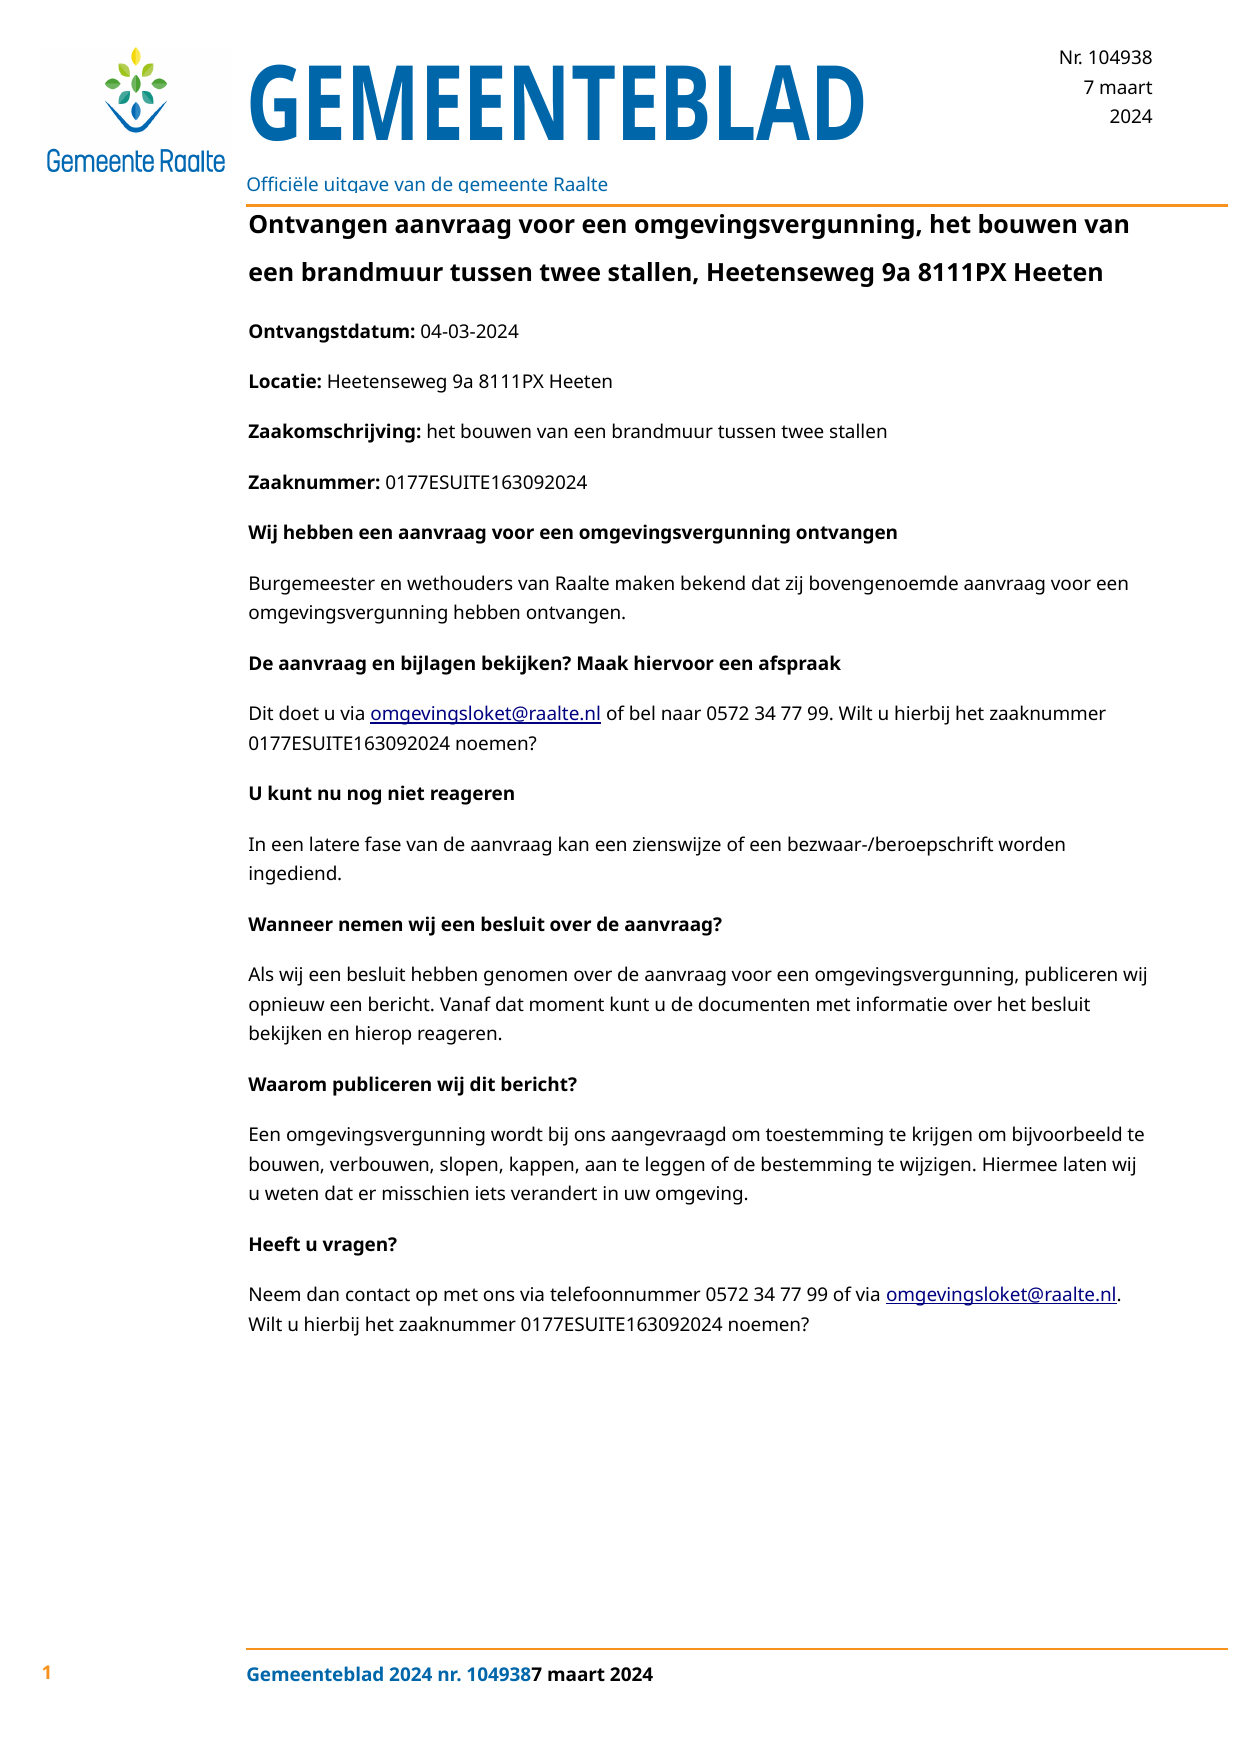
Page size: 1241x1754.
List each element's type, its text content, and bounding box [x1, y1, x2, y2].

text Burgemeester en wethouders van Raalte maken bekend dat zij bovengenoemde aanvraag voor een omgevingsvergunning hebben ontvangen. [248, 570, 1152, 625]
text Ontvangstdatum: 04-03-2024 [248, 318, 1152, 344]
text Wij hebben een aanvraag voor een omgevingsvergunning ontvangen [248, 519, 1152, 545]
text Een omgevingsvergunning wordt bij ons aangevraagd om toestemming te krijgen om bijvoorbeeld te bouwen, verbouwen, slopen, kappen, aan te leggen of de bestemming te wijzigen. Hiermee laten wij u weten dat er misschien iets verandert in uw omgeving. [248, 1121, 1152, 1206]
picture [41, 47, 231, 172]
text Neem dan contact op met ons via telefoonnummer 0572 34 77 99 of via omgevingsloket@raalte.nl. Wilt u hierbij het zaaknummer 0177ESUITE163092024 noemen? [248, 1281, 1152, 1337]
text Zaakomschrijving: het bouwen van een brandmuur tussen twee stallen [248, 419, 1152, 444]
text In een latere fase van de aanvraag kan een zienswijze of een bezwaar-/beroepschrift worden ingediend. [248, 831, 1152, 886]
text De aanvraag en bijlagen bekijken? Maak hiervoor een afspraak [248, 650, 1152, 676]
text Ontvangen aanvraag voor een omgevingsvergunning, het bouwen van een brandmuur tussen twee stallen, Heetenseweg 9a 8111PX Heeten [248, 207, 1152, 288]
text Locatie: Heetenseweg 9a 8111PX Heeten [248, 368, 1152, 394]
text Waarom publiceren wij dit bericht? [248, 1071, 1152, 1097]
text Heeft u vragen? [248, 1231, 1152, 1257]
text Als wij een besluit hebben genomen over de aanvraag voor een omgevingsvergunning, publiceren wij opnieuw een bericht. Vanaf dat moment kunt u de documenten met informatie over het besluit bekijken en hierop reageren. [248, 961, 1152, 1046]
text U kunt nu nog niet reageren [248, 780, 1152, 806]
text Zaaknummer: 0177ESUITE163092024 [248, 469, 1152, 495]
text Wanneer nemen wij een besluit over de aanvraag? [248, 911, 1152, 937]
text Dit doet u via omgevingsloket@raalte.nl of bel naar 0572 34 77 99. Wilt u hierbij het zaaknummer 0177ESUITE163092024 noemen? [248, 700, 1152, 756]
